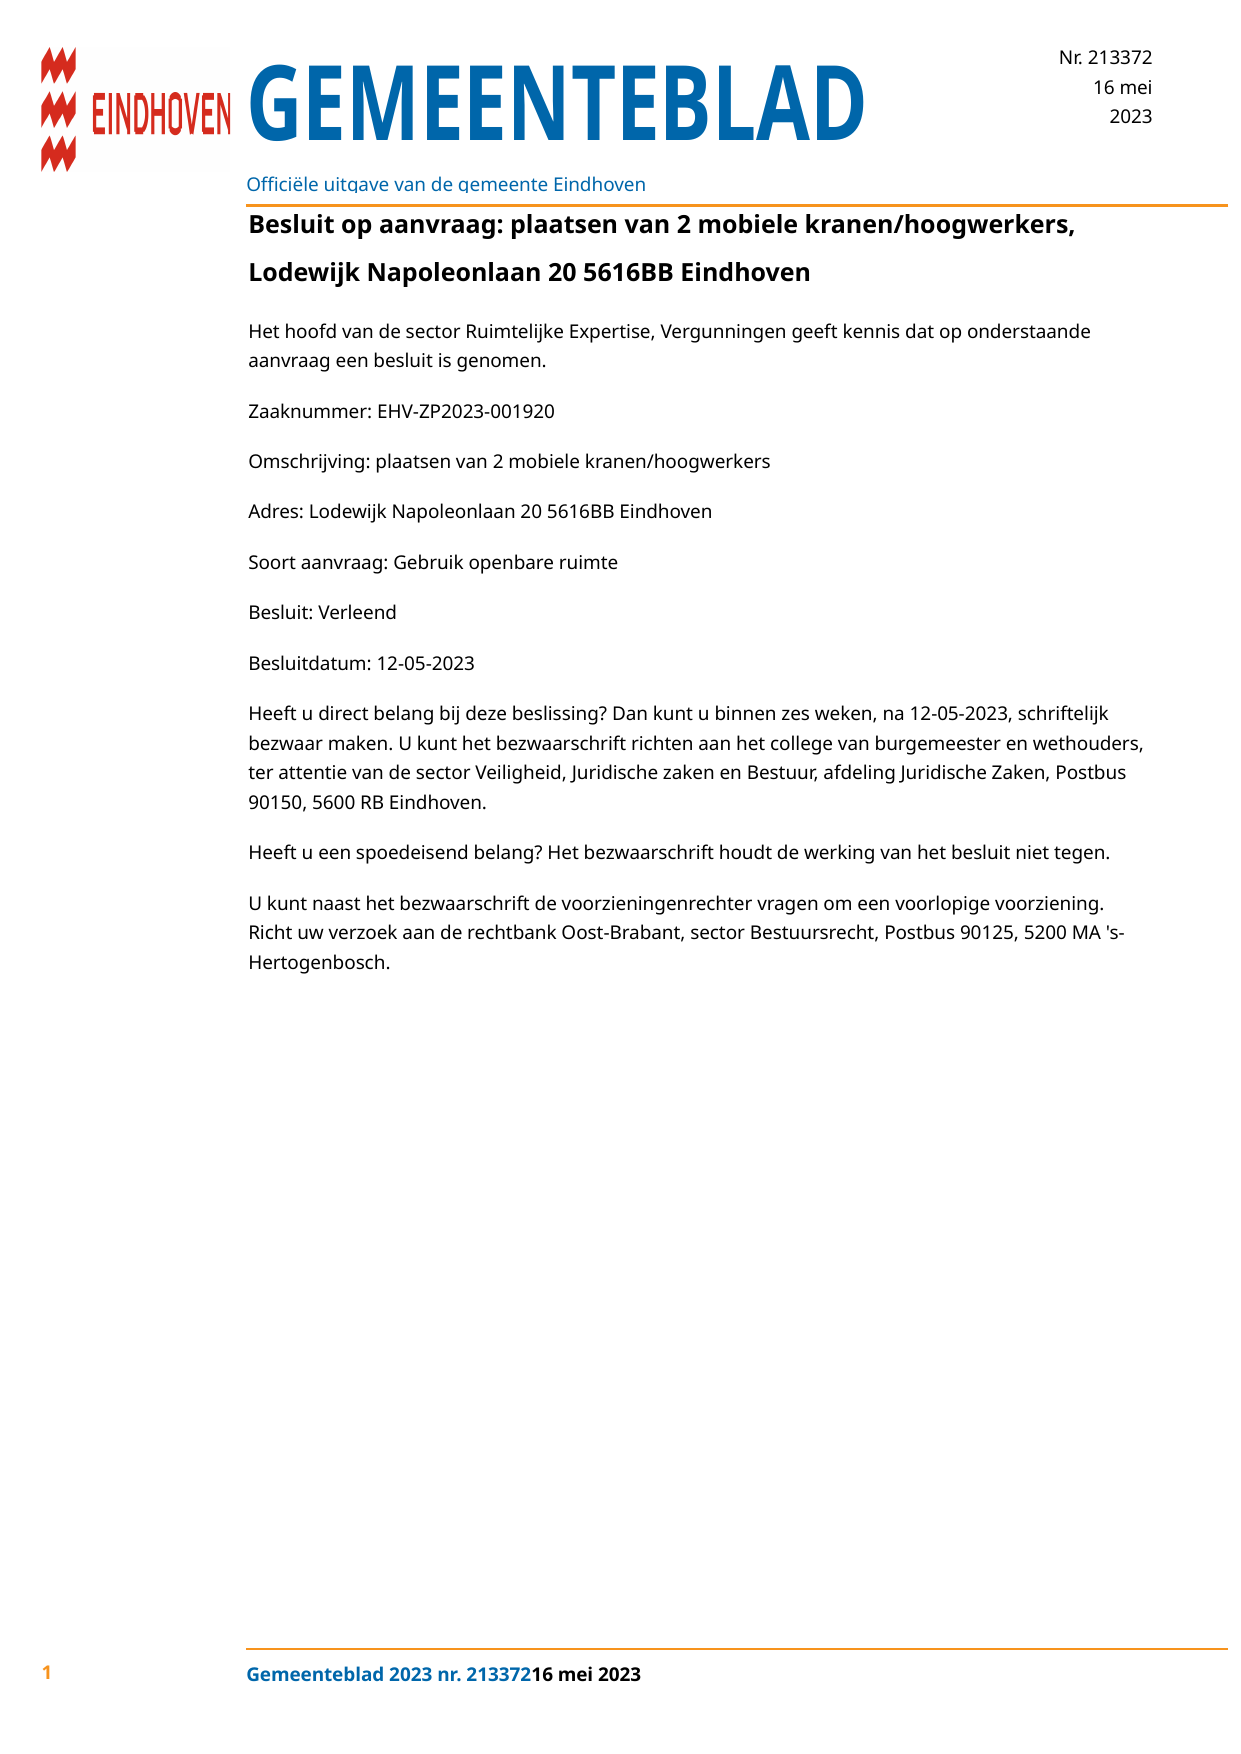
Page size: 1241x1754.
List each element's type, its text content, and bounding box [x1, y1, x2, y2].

text U kunt naast het bezwaarschrift de voorzieningenrechter vragen om een voorlopige voorziening. Richt uw verzoek aan de rechtbank Oost-Brabant, sector Bestuursrecht, Postbus 90125, 5200 MA 's-Hertogenbosch. [248, 890, 1152, 975]
text Besluitdatum: 12-05-2023 [248, 650, 1152, 676]
text Besluit op aanvraag: plaatsen van 2 mobiele kranen/hoogwerkers, Lodewijk Napoleonlaan 20 5616BB Eindhoven [248, 207, 1152, 288]
text Soort aanvraag: Gebruik openbare ruimte [248, 549, 1152, 575]
text Zaaknummer: EHV-ZP2023-001920 [248, 398, 1152, 424]
picture [41, 47, 231, 172]
text Heeft u direct belang bij deze beslissing? Dan kunt u binnen zes weken, na 12-05-2023, schriftelijk bezwaar maken. U kunt het bezwaarschrift richten aan het college van burgemeester en wethouders, ter attentie van de sector Veiligheid, Juridische zaken en Bestuur, afdeling Juridische Zaken, Postbus 90150, 5600 RB Eindhoven. [248, 700, 1152, 815]
text Adres: Lodewijk Napoleonlaan 20 5616BB Eindhoven [248, 499, 1152, 524]
text Heeft u een spoedeisend belang? Het bezwaarschrift houdt de werking van het besluit niet tegen. [248, 839, 1152, 865]
text Omschrijving: plaatsen van 2 mobiele kranen/hoogwerkers [248, 448, 1152, 474]
text Besluit: Verleend [248, 599, 1152, 625]
text Het hoofd van de sector Ruimtelijke Expertise, Vergunningen geeft kennis dat op onderstaande aanvraag een besluit is genomen. [248, 318, 1152, 373]
